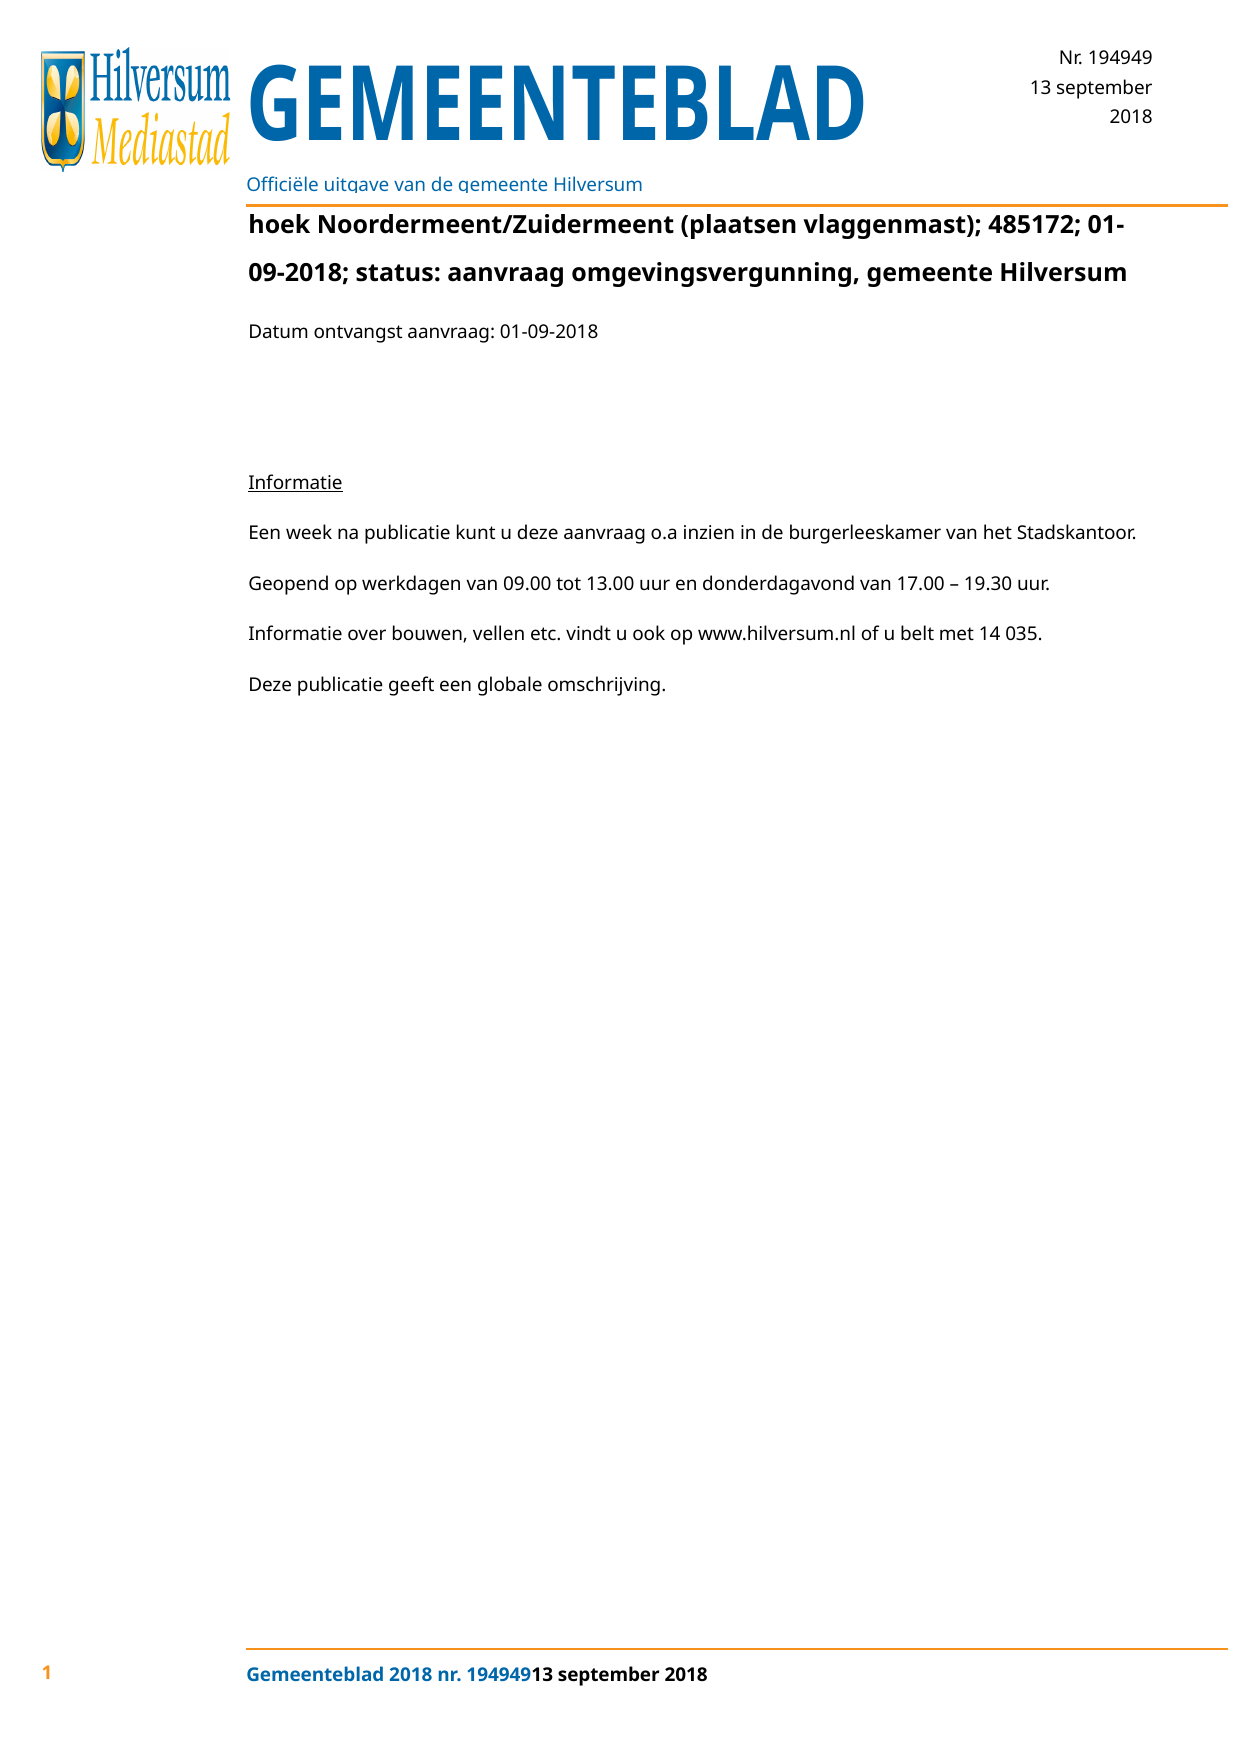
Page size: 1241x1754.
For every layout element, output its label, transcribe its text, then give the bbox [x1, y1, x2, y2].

text hoek Noordermeent/Zuidermeent (plaatsen vlaggenmast); 485172; 01-09-2018; status: aanvraag omgevingsvergunning, gemeente Hilversum [248, 207, 1152, 288]
text Geopend op werkdagen van 09.00 tot 13.00 uur en donderdagavond van 17.00 – 19.30 uur. [248, 570, 1152, 596]
picture [41, 47, 231, 172]
text Deze publicatie geeft een globale omschrijving. [248, 671, 1152, 697]
text Informatie [248, 469, 1152, 495]
text Informatie over bouwen, vellen etc. vindt u ook op www.hilversum.nl of u belt met 14 035. [248, 620, 1152, 646]
text Datum ontvangst aanvraag: 01-09-2018 [248, 318, 1152, 344]
text Een week na publicatie kunt u deze aanvraag o.a inzien in de burgerleeskamer van het Stadskantoor. [248, 519, 1152, 545]
